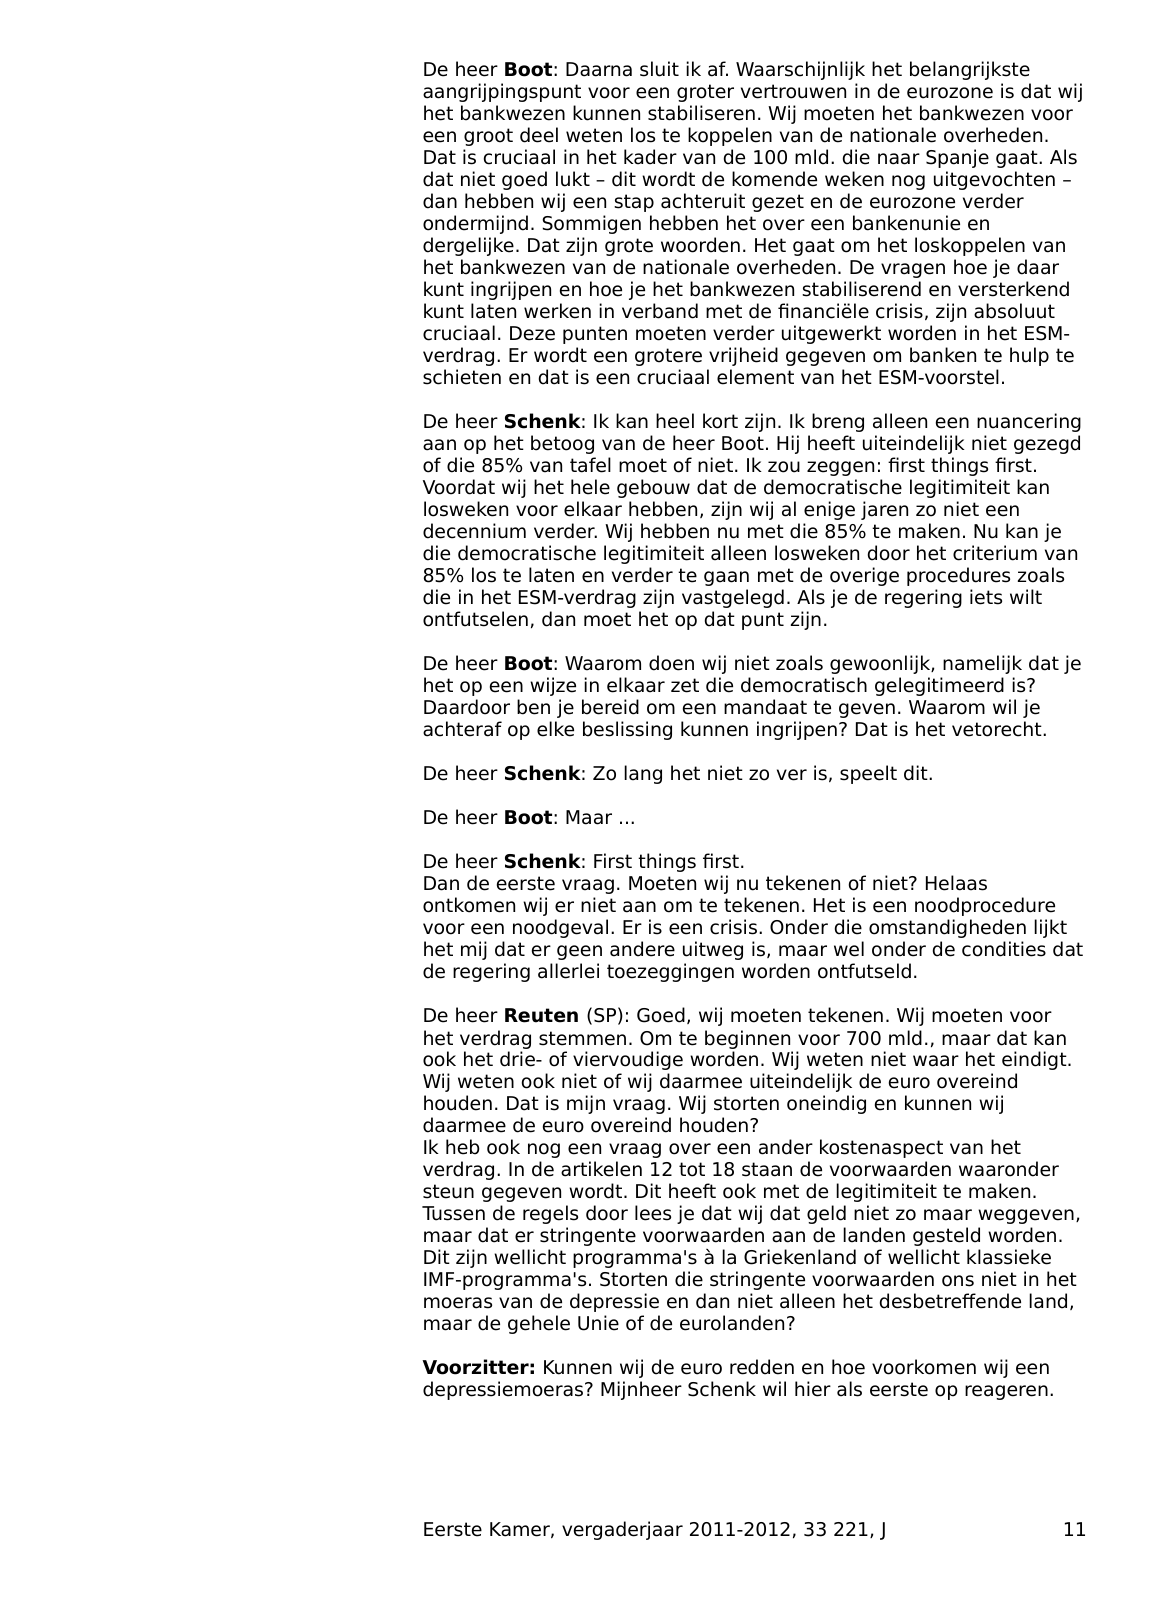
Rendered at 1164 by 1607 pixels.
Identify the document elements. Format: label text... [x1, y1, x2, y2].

text De heer Reuten (SP): Goed, wij moeten tekenen. Wij moeten voor het verdrag stemmen. Om te beginnen voor 700 mld., maar dat kan ook het drie- of viervoudige worden. Wij weten niet waar het eindigt. Wij weten ook niet of wij daarmee uiteindelijk de euro overeind houden. Dat is mijn vraag. Wij storten oneindig en kunnen wij daarmee de euro overeind houden? [422, 1005, 1087, 1137]
text De heer Schenk: Zo lang het niet zo ver is, speelt dit. [422, 763, 1087, 785]
text De heer Schenk: First things first. [422, 851, 1087, 873]
text Ik heb ook nog een vraag over een ander kostenaspect van het verdrag. In de artikelen 12 tot 18 staan de voorwaarden waaronder steun gegeven wordt. Dit heeft ook met de legitimiteit te maken. Tussen de regels door lees je dat wij dat geld niet zo maar weggeven, maar dat er stringente voorwaarden aan de landen gesteld worden. Dit zijn wellicht programma's à la Griekenland of wellicht klassieke IMF-programma's. Storten die stringente voorwaarden ons niet in het moeras van de depressie en dan niet alleen het desbetreffende land, maar de gehele Unie of de eurolanden? [422, 1137, 1087, 1335]
text De heer Boot: Maar ... [422, 807, 1087, 829]
text De heer Schenk: Ik kan heel kort zijn. Ik breng alleen een nuancering aan op het betoog van de heer Boot. Hij heeft uiteindelijk niet gezegd of die 85% van tafel moet of niet. Ik zou zeggen: first things first. Voordat wij het hele gebouw dat de democratische legitimiteit kan losweken voor elkaar hebben, zijn wij al enige jaren zo niet een decennium verder. Wij hebben nu met die 85% te maken. Nu kan je die democratische legitimiteit alleen losweken door het criterium van 85% los te laten en verder te gaan met de overige procedures zoals die in het ESM-verdrag zijn vastgelegd. Als je de regering iets wilt ontfutselen, dan moet het op dat punt zijn. [422, 411, 1087, 631]
text Voorzitter: Kunnen wij de euro redden en hoe voorkomen wij een depressiemoeras? Mijnheer Schenk wil hier als eerste op reageren. [422, 1357, 1087, 1401]
text De heer Boot: Waarom doen wij niet zoals gewoonlijk, namelijk dat je het op een wijze in elkaar zet die democratisch gelegitimeerd is? Daardoor ben je bereid om een mandaat te geven. Waarom wil je achteraf op elke beslissing kunnen ingrijpen? Dat is het vetorecht. [422, 653, 1087, 741]
text Dan de eerste vraag. Moeten wij nu tekenen of niet? Helaas ontkomen wij er niet aan om te tekenen. Het is een noodprocedure voor een noodgeval. Er is een crisis. Onder die omstandigheden lijkt het mij dat er geen andere uitweg is, maar wel onder de condities dat de regering allerlei toezeggingen worden ontfutseld. [422, 873, 1087, 983]
text De heer Boot: Daarna sluit ik af. Waarschijnlijk het belangrijkste aangrijpingspunt voor een groter vertrouwen in de eurozone is dat wij het bankwezen kunnen stabiliseren. Wij moeten het bankwezen voor een groot deel weten los te koppelen van de nationale overheden. Dat is cruciaal in het kader van de 100 mld. die naar Spanje gaat. Als dat niet goed lukt – dit wordt de komende weken nog uitgevochten – dan hebben wij een stap achteruit gezet en de eurozone verder ondermijnd. Sommigen hebben het over een bankenunie en dergelijke. Dat zijn grote woorden. Het gaat om het loskoppelen van het bankwezen van de nationale overheden. De vragen hoe je daar kunt ingrijpen en hoe je het bankwezen stabiliserend en versterkend kunt laten werken in verband met de financiële crisis, zijn absoluut cruciaal. Deze punten moeten verder uitgewerkt worden in het ESM-verdrag. Er wordt een grotere vrijheid gegeven om banken te hulp te schieten en dat is een cruciaal element van het ESM-voorstel. [422, 59, 1087, 389]
